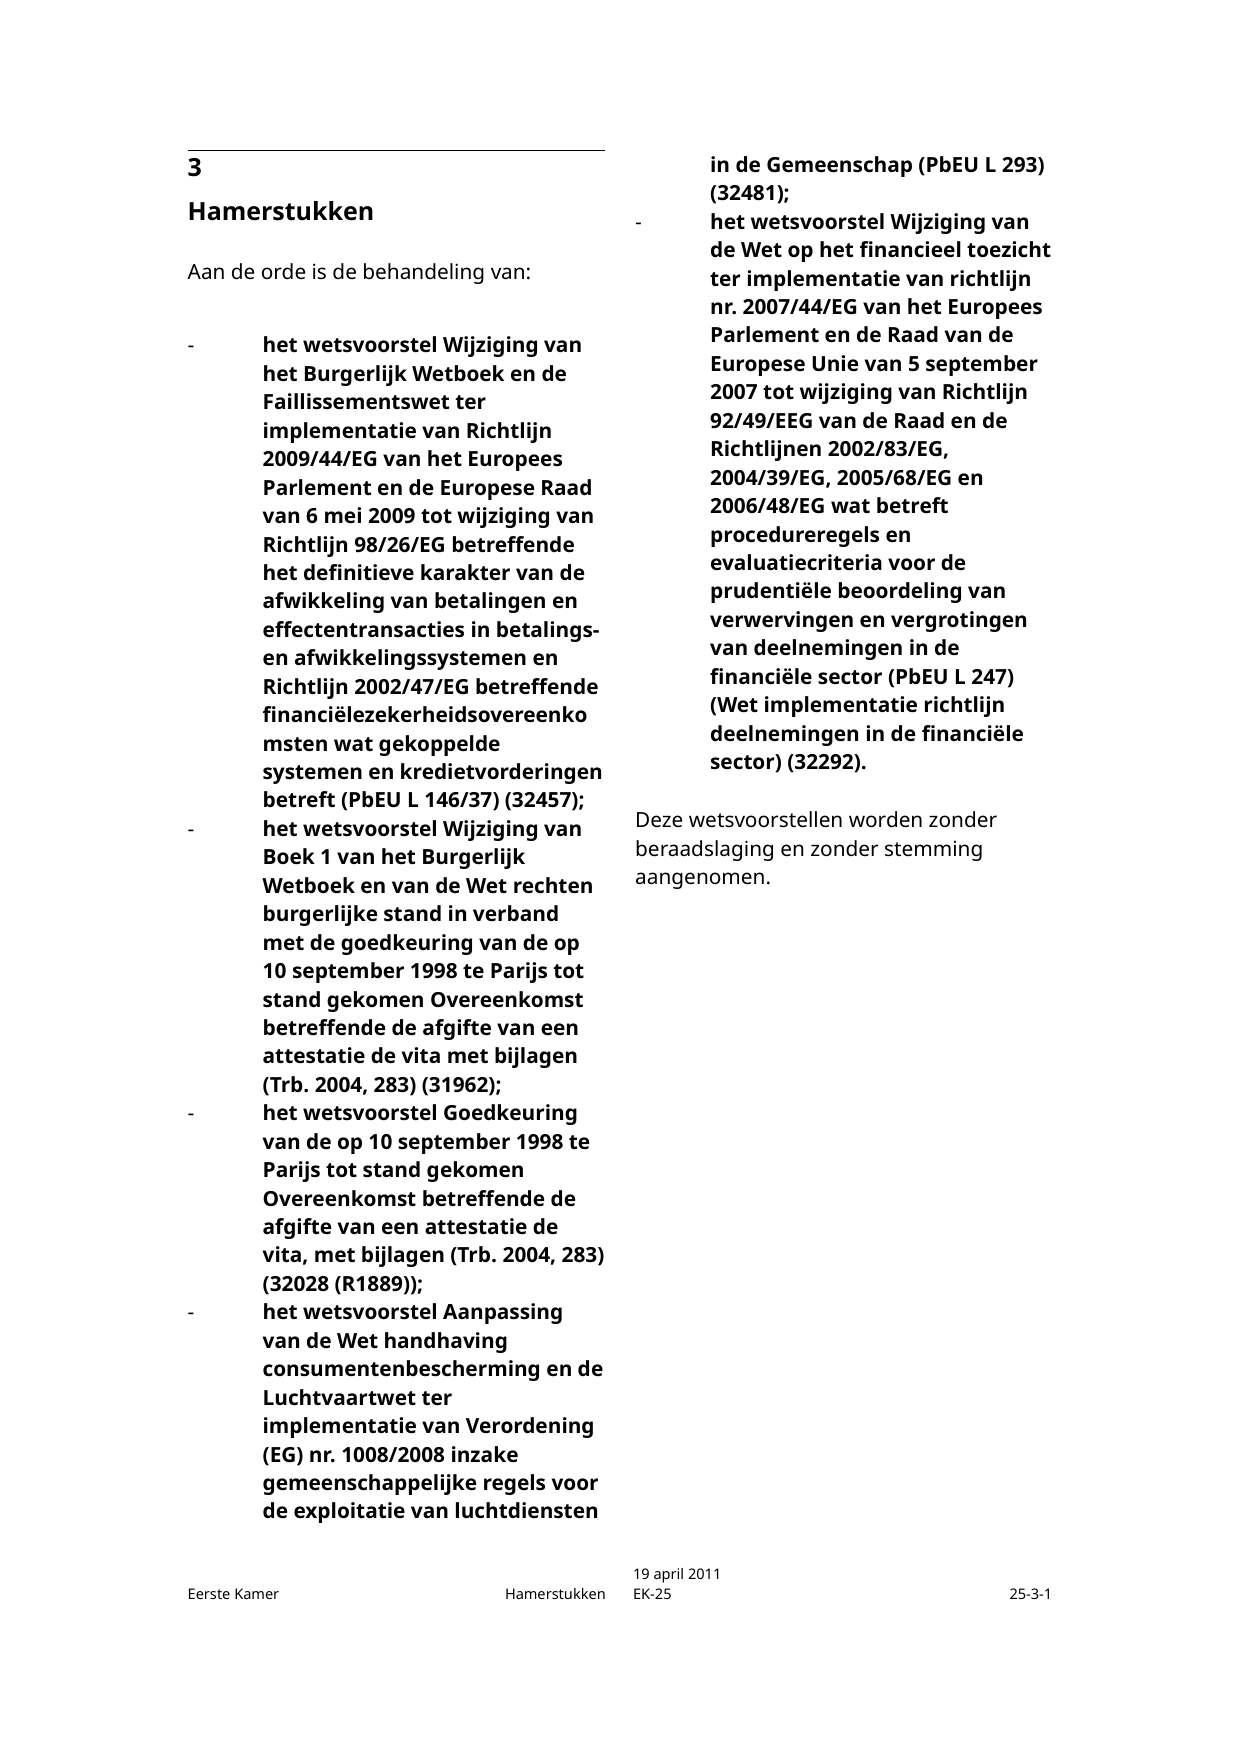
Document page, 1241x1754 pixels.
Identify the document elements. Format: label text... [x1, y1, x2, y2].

list het wetsvoorstel Wijziging van het Burgerlijk Wetboek en de Faillissementswet ter implementatie van Richtlijn 2009/44/EG van het Europees Parlement en de Europese Raad van 6 mei 2009 tot wijziging van Richtlijn 98/26/EG betreffende het definitieve karakter van de afwikkeling van betalingen en effectentransacties in betalings- en afwikkelingssystemen en Richtlijn 2002/47/EG betreffende financiëlezekerheidsovereenkomsten wat gekoppelde systemen en kredietvorderingen betreft (PbEU L 146/37) (32457); [187, 331, 605, 814]
list het wetsvoorstel Aanpassing van de Wet handhaving consumentenbescherming en de Luchtvaartwet ter implementatie van Verordening (EG) nr. 1008/2008 inzake gemeenschappelijke regels voor de exploitatie van luchtdiensten [187, 1297, 605, 1525]
text Deze wetsvoorstellen worden zonder beraadslaging en zonder stemming aangenomen. [635, 806, 1053, 891]
list het wetsvoorstel Wijziging van Boek 1 van het Burgerlijk Wetboek en van de Wet rechten burgerlijke stand in verband met de goedkeuring van de op 10 september 1998 te Parijs tot stand gekomen Overeenkomst betreffende de afgifte van een attestatie de vita met bijlagen (Trb. 2004, 283) (31962); [187, 814, 605, 1098]
list het wetsvoorstel Goedkeuring van de op 10 september 1998 te Parijs tot stand gekomen Overeenkomst betreffende de afgifte van een attestatie de vita, met bijlagen (Trb. 2004, 283) (32028 (R1889)); [187, 1098, 605, 1297]
text Aan de orde is de behandeling van: [187, 257, 605, 286]
text Hamerstukken [187, 193, 605, 227]
list in de Gemeenschap (PbEU L 293) (32481); [635, 150, 1053, 207]
text 3 [187, 151, 605, 184]
list het wetsvoorstel Wijziging van de Wet op het financieel toezicht ter implementatie van richtlijn nr. 2007/44/EG van het Europees Parlement en de Raad van de Europese Unie van 5 september 2007 tot wijziging van Richtlijn 92/49/EEG van de Raad en de Richtlijnen 2002/83/EG, 2004/39/EG, 2005/68/EG en 2006/48/EG wat betreft procedureregels en evaluatiecriteria voor de prudentiële beoordeling van verwervingen en vergrotingen van deelnemingen in de financiële sector (PbEU L 247) (Wet implementatie richtlijn deelnemingen in de financiële sector) (32292). [635, 207, 1053, 776]
